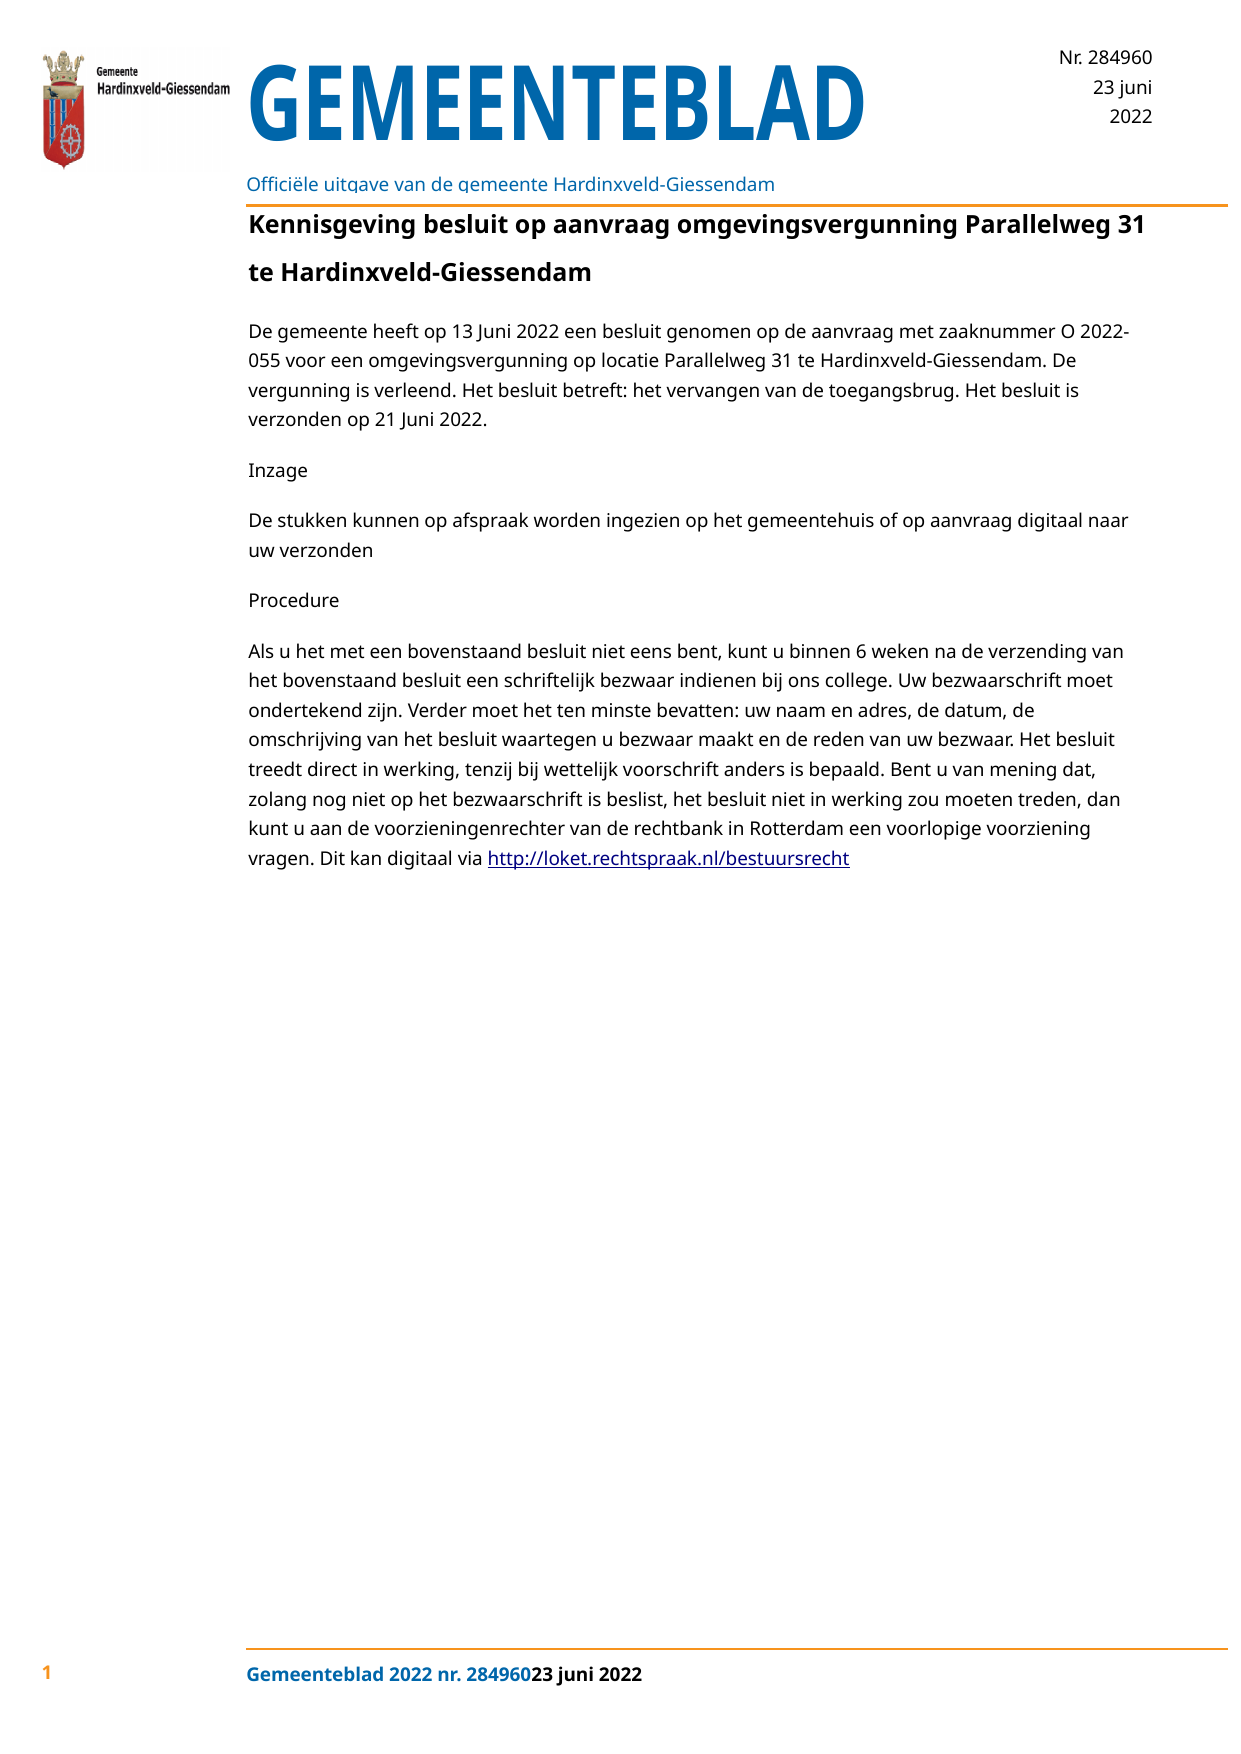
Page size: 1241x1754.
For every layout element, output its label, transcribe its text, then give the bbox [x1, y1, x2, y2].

text Procedure [248, 587, 1152, 613]
text Als u het met een bovenstaand besluit niet eens bent, kunt u binnen 6 weken na de verzending van het bovenstaand besluit een schriftelijk bezwaar indienen bij ons college. Uw bezwaarschrift moet ondertekend zijn. Verder moet het ten minste bevatten: uw naam en adres, de datum, de omschrijving van het besluit waartegen u bezwaar maakt en de reden van uw bezwaar. Het besluit treedt direct in werking, tenzij bij wettelijk voorschrift anders is bepaald. Bent u van mening dat, zolang nog niet op het bezwaarschrift is beslist, het besluit niet in werking zou moeten treden, dan kunt u aan de voorzieningenrechter van de rechtbank in Rotterdam een voorlopige voorziening vragen. Dit kan digitaal via http://loket.rechtspraak.nl/bestuursrecht [248, 638, 1152, 871]
picture [41, 47, 231, 172]
text Kennisgeving besluit op aanvraag omgevingsvergunning Parallelweg 31 te Hardinxveld-Giessendam [248, 207, 1152, 288]
text De gemeente heeft op 13 Juni 2022 een besluit genomen op de aanvraag met zaaknummer O 2022-055 voor een omgevingsvergunning op locatie Parallelweg 31 te Hardinxveld-Giessendam. De vergunning is verleend. Het besluit betreft: het vervangen van de toegangsbrug. Het besluit is verzonden op 21 Juni 2022. [248, 318, 1152, 432]
text De stukken kunnen op afspraak worden ingezien op het gemeentehuis of op aanvraag digitaal naar uw verzonden [248, 507, 1152, 563]
text Inzage [248, 457, 1152, 483]
